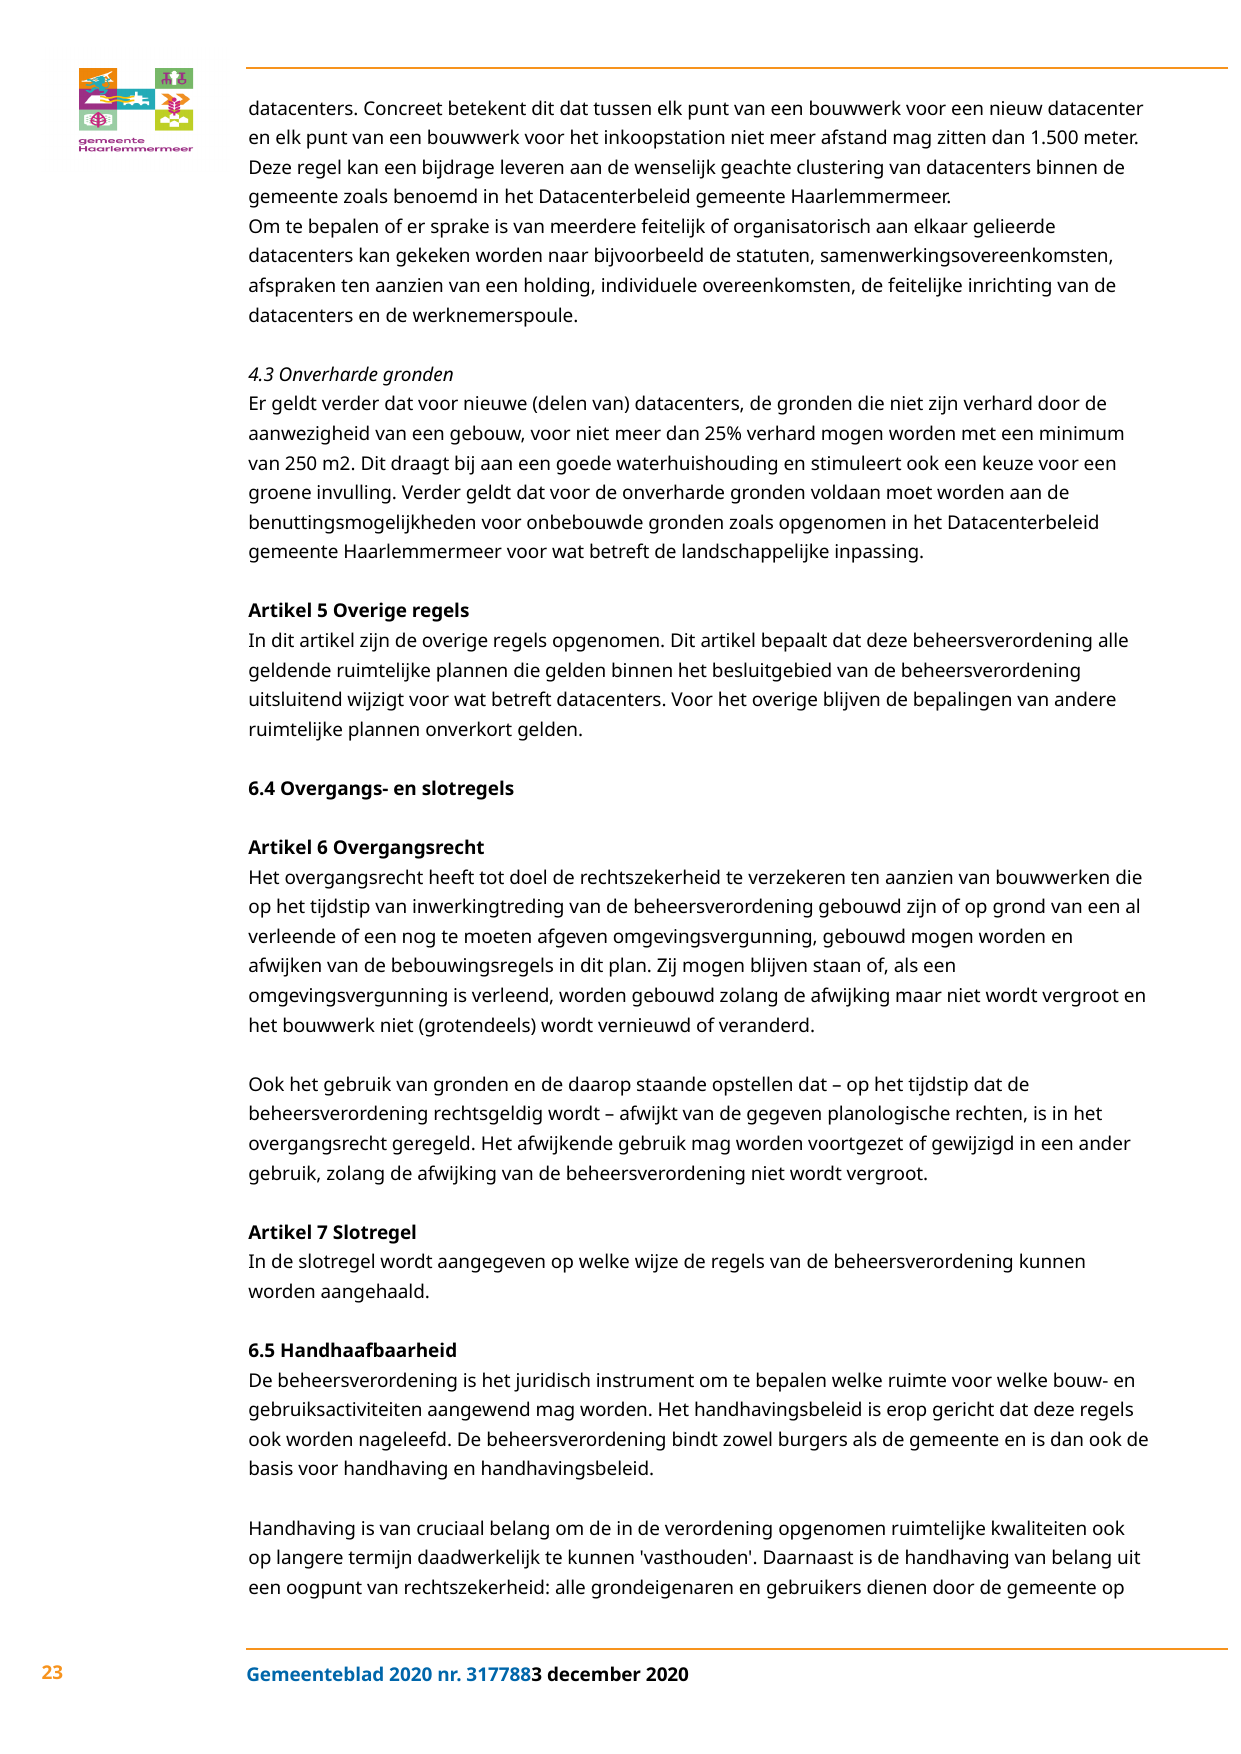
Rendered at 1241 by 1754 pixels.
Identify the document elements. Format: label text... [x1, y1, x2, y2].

text Om te bepalen of er sprake is van meerdere feitelijk of organisatorisch aan elkaar gelieerde datacenters kan gekeken worden naar bijvoorbeeld de statuten, samenwerkingsovereenkomsten, afspraken ten aanzien van een holding, individuele overeenkomsten, de feitelijke inrichting van de datacenters en de werknemerspoule. [248, 213, 1152, 328]
text 4.3 Onverharde gronden [248, 361, 1152, 387]
text datacenters. Concreet betekent dit dat tussen elk punt van een bouwwerk voor een nieuw datacenter en elk punt van een bouwwerk voor het inkoopstation niet meer afstand mag zitten dan 1.500 meter. Deze regel kan een bijdrage leveren aan de wenselijk geachte clustering van datacenters binnen de gemeente zoals benoemd in het Datacenterbeleid gemeente Haarlemmermeer. [248, 95, 1152, 209]
text Het overgangsrecht heeft tot doel de rechtszekerheid te verzekeren ten aanzien van bouwwerken die op het tijdstip van inwerkingtreding van de beheersverordening gebouwd zijn of op grond van een al verleende of een nog te moeten afgeven omgevingsvergunning, gebouwd mogen worden en afwijken van de bebouwingsregels in dit plan. Zij mogen blijven staan of, als een omgevingsvergunning is verleend, worden gebouwd zolang de afwijking maar niet wordt vergroot en het bouwwerk niet (grotendeels) wordt vernieuwd of veranderd. [248, 864, 1152, 1038]
text Ook het gebruik van gronden en de daarop staande opstellen dat – op het tijdstip dat de beheersverordening rechtsgeldig wordt – afwijkt van de gegeven planologische rechten, is in het overgangsrecht geregeld. Het afwijkende gebruik mag worden voortgezet of gewijzigd in een ander gebruik, zolang de afwijking van de beheersverordening niet wordt vergroot. [248, 1071, 1152, 1186]
text Er geldt verder dat voor nieuwe (delen van) datacenters, de gronden die niet zijn verhard door de aanwezigheid van een gebouw, voor niet meer dan 25% verhard mogen worden met een minimum van 250 m2. Dit draagt bij aan een goede waterhuishouding en stimuleert ook een keuze voor een groene invulling. Verder geldt dat voor de onverharde gronden voldaan moet worden aan de benuttingsmogelijkheden voor onbebouwde gronden zoals opgenomen in het Datacenterbeleid gemeente Haarlemmermeer voor wat betreft de landschappelijke inpassing. [248, 391, 1152, 564]
text Handhaving is van cruciaal belang om de in de verordening opgenomen ruimtelijke kwaliteiten ook op langere termijn daadwerkelijk te kunnen 'vasthouden'. Daarnaast is de handhaving van belang uit een oogpunt van rechtszekerheid: alle grondeigenaren en gebruikers dienen door de gemeente op [248, 1515, 1152, 1600]
text Artikel 6 Overgangsrecht [248, 834, 1152, 860]
text 6.5 Handhaafbaarheid [248, 1337, 1152, 1363]
text 6.4 Overgangs- en slotregels [248, 775, 1152, 801]
text Artikel 7 Slotregel [248, 1219, 1152, 1245]
text In de slotregel wordt aangegeven op welke wijze de regels van de beheersverordening kunnen worden aangehaald. [248, 1248, 1152, 1304]
picture [41, 47, 231, 172]
text Artikel 5 Overige regels [248, 598, 1152, 623]
text In dit artikel zijn de overige regels opgenomen. Dit artikel bepaalt dat deze beheersverordening alle geldende ruimtelijke plannen die gelden binnen het besluitgebied van de beheersverordening uitsluitend wijzigt voor wat betreft datacenters. Voor het overige blijven de bepalingen van andere ruimtelijke plannen onverkort gelden. [248, 627, 1152, 742]
text De beheersverordening is het juridisch instrument om te bepalen welke ruimte voor welke bouw- en gebruiksactiviteiten aangewend mag worden. Het handhavingsbeleid is erop gericht dat deze regels ook worden nageleefd. De beheersverordening bindt zowel burgers als de gemeente en is dan ook de basis voor handhaving en handhavingsbeleid. [248, 1367, 1152, 1481]
